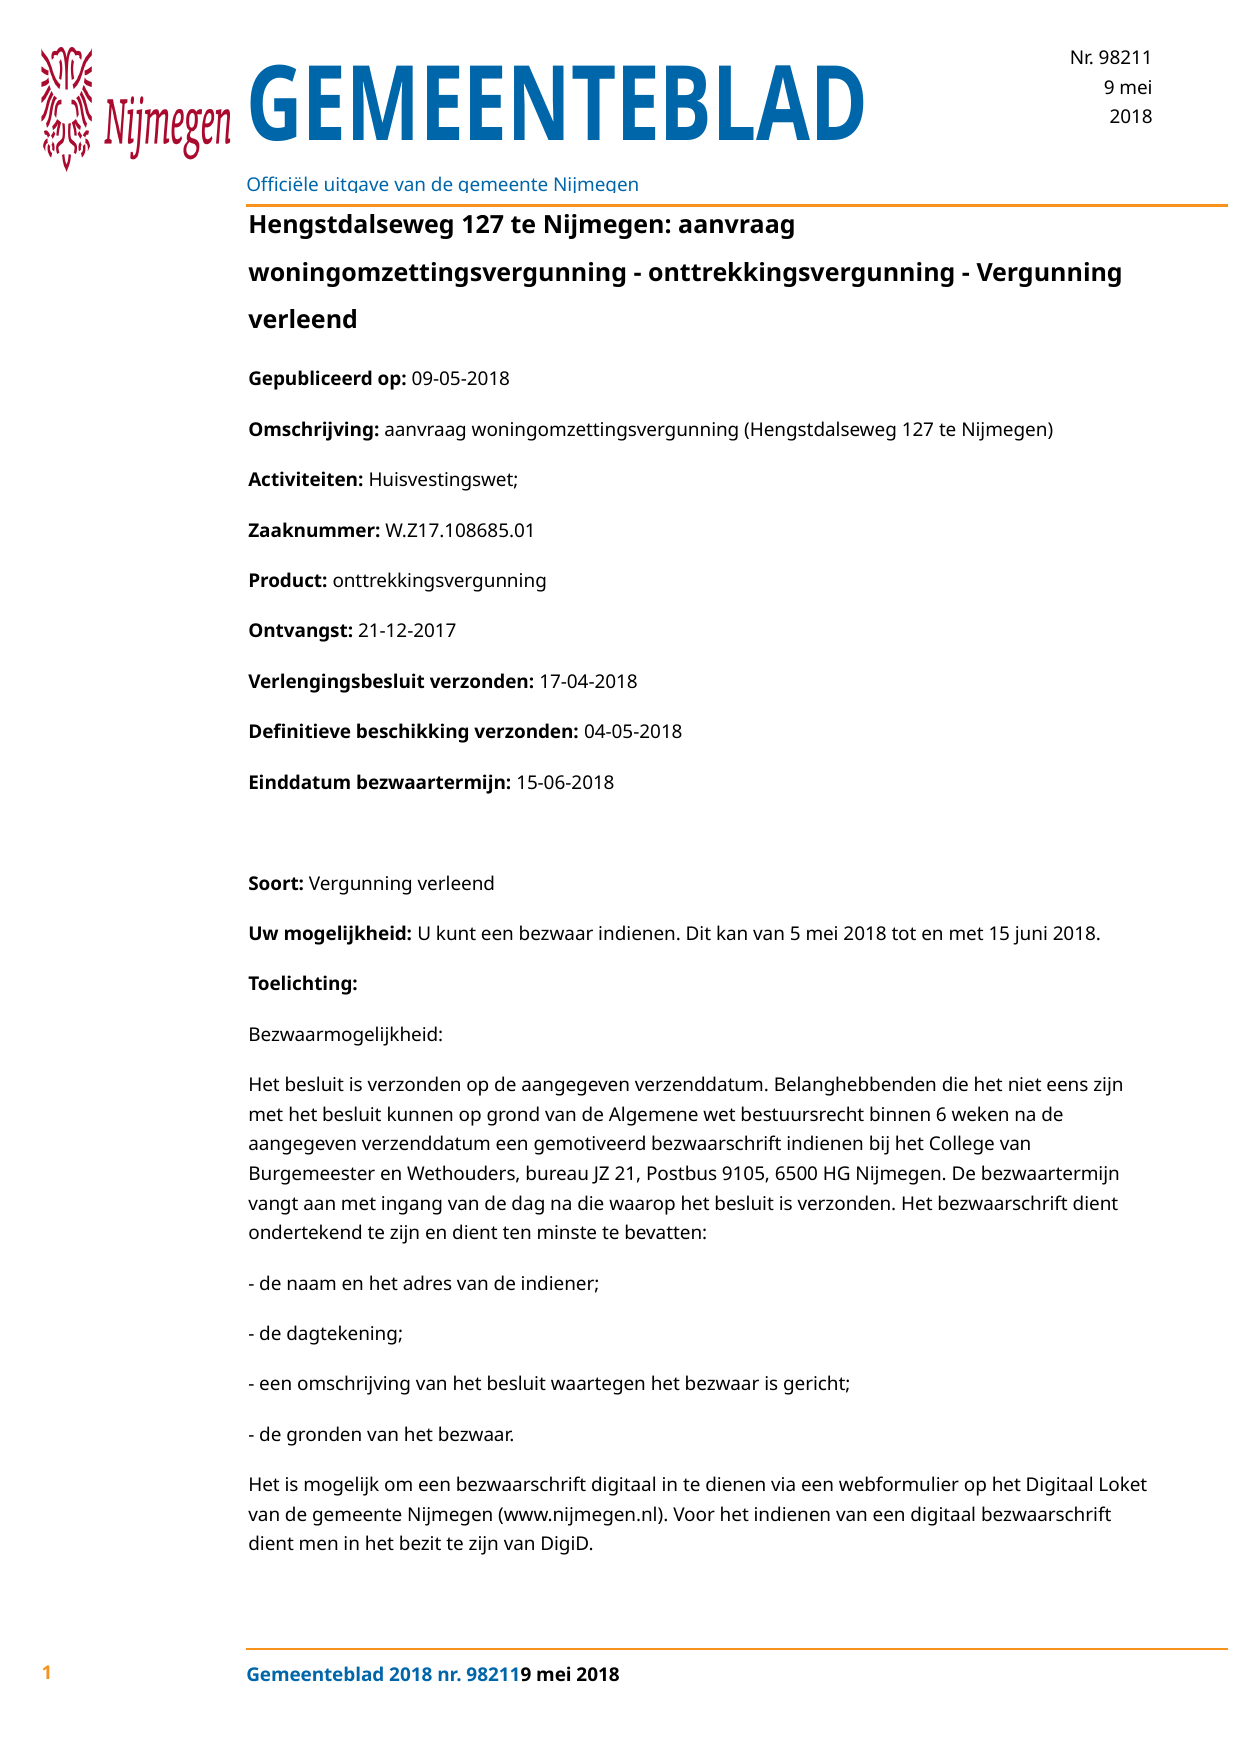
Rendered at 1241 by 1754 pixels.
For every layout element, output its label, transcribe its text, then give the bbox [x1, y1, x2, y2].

picture [41, 47, 231, 172]
text Zaaknummer: W.Z17.108685.01 [248, 517, 1152, 542]
text Hengstdalseweg 127 te Nijmegen: aanvraag woningomzettingsvergunning - onttrekkingsvergunning - Vergunning verleend [248, 207, 1152, 336]
text Ontvangst: 21-12-2017 [248, 618, 1152, 643]
text Bezwaarmogelijkheid: [248, 1021, 1152, 1047]
text Activiteiten: Huisvestingswet; [248, 466, 1152, 492]
text Definitieve beschikking verzonden: 04-05-2018 [248, 718, 1152, 744]
text - een omschrijving van het besluit waartegen het bezwaar is gericht; [248, 1371, 1152, 1396]
text Product: onttrekkingsvergunning [248, 567, 1152, 593]
text Uw mogelijkheid: U kunt een bezwaar indienen. Dit kan van 5 mei 2018 tot en met 15 juni 2018. [248, 920, 1152, 946]
text - de naam en het adres van de indiener; [248, 1270, 1152, 1295]
text Omschrijving: aanvraag woningomzettingsvergunning (Hengstdalseweg 127 te Nijmegen) [248, 416, 1152, 442]
text - de dagtekening; [248, 1320, 1152, 1346]
text Toelichting: [248, 971, 1152, 996]
text Soort: Vergunning verleend [248, 870, 1152, 895]
text Einddatum bezwaartermijn: 15-06-2018 [248, 769, 1152, 794]
text Het is mogelijk om een bezwaarschrift digitaal in te dienen via een webformulier op het Digitaal Loket van de gemeente Nijmegen (www.nijmegen.nl). Voor het indienen van een digitaal bezwaarschrift dient men in het bezit te zijn van DigiD. [248, 1471, 1152, 1556]
text Verlengingsbesluit verzonden: 17-04-2018 [248, 668, 1152, 694]
text - de gronden van het bezwaar. [248, 1421, 1152, 1447]
text Het besluit is verzonden op de aangegeven verzenddatum. Belanghebbenden die het niet eens zijn met het besluit kunnen op grond van de Algemene wet bestuursrecht binnen 6 weken na de aangegeven verzenddatum een gemotiveerd bezwaarschrift indienen bij het College van Burgemeester en Wethouders, bureau JZ 21, Postbus 9105, 6500 HG Nijmegen. De bezwaartermijn vangt aan met ingang van de dag na die waarop het besluit is verzonden. Het bezwaarschrift dient ondertekend te zijn en dient ten minste te bevatten: [248, 1071, 1152, 1245]
text Gepubliceerd op: 09-05-2018 [248, 366, 1152, 391]
